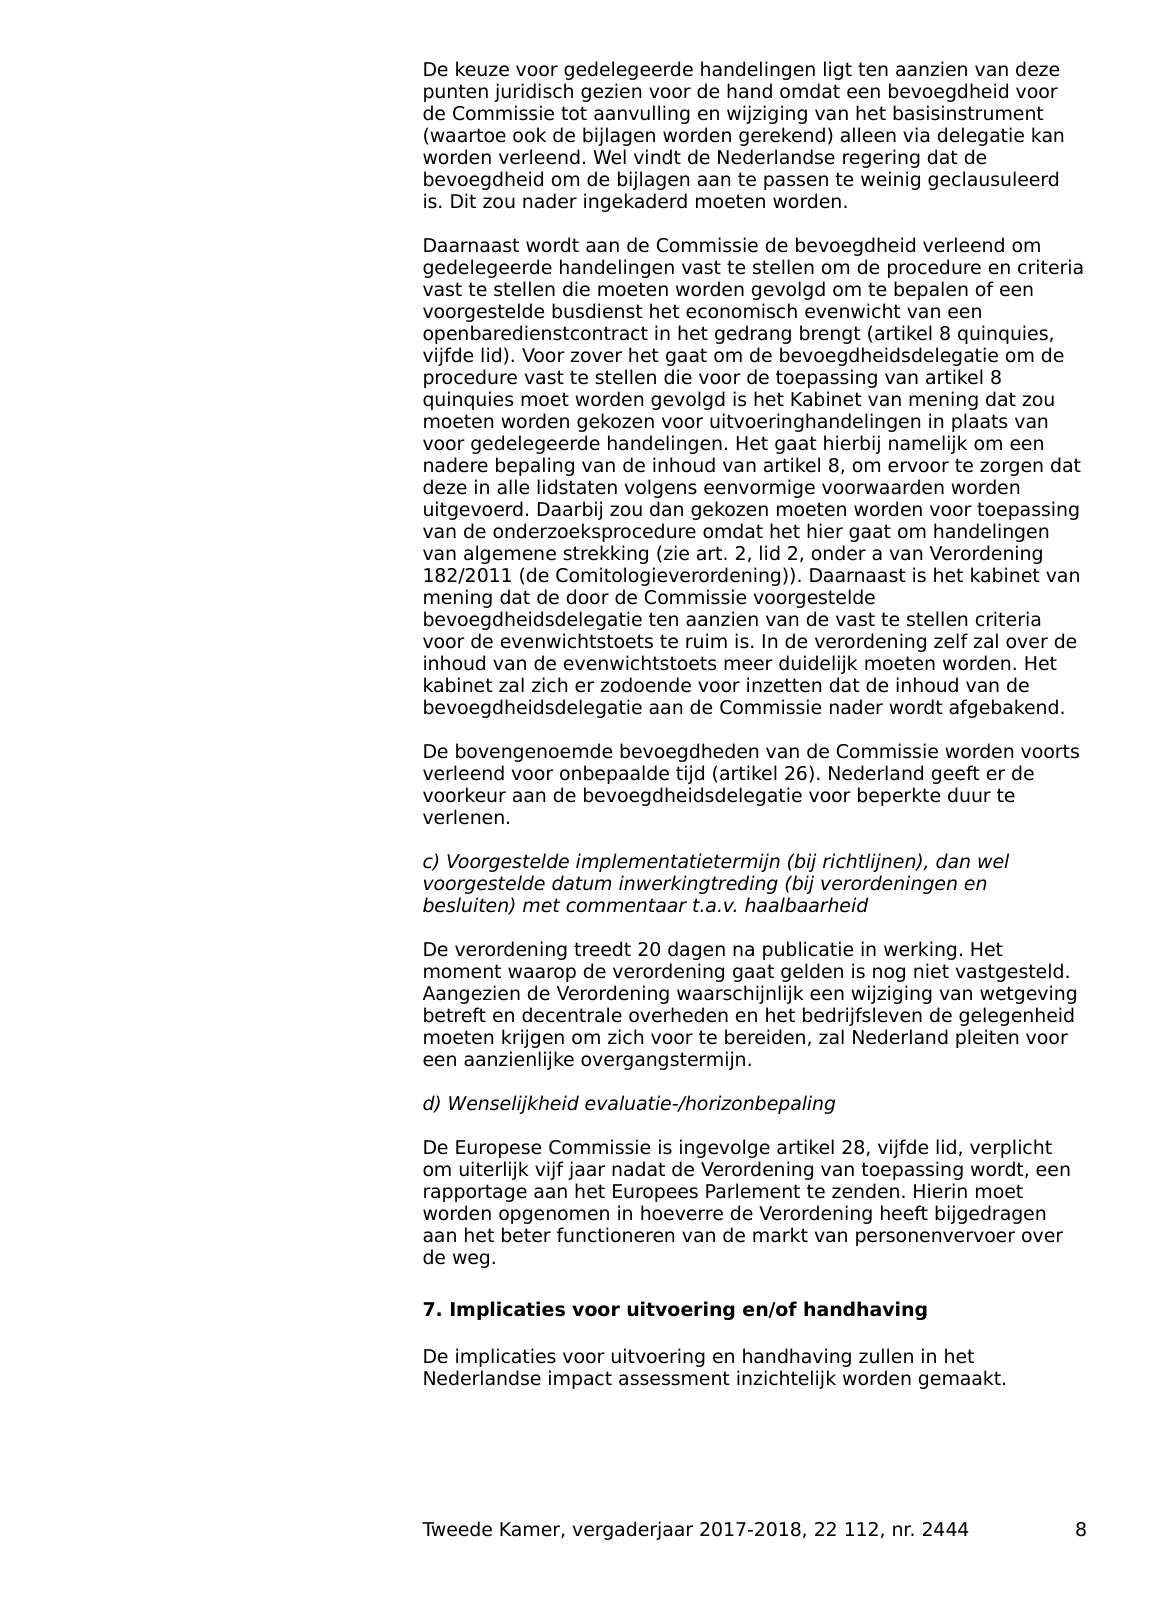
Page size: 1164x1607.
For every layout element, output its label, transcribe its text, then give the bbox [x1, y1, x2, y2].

subtitle 7. Implicaties voor uitvoering en/of handhaving [422, 1299, 1087, 1321]
text De keuze voor gedelegeerde handelingen ligt ten aanzien van deze punten juridisch gezien voor de hand omdat een bevoegdheid voor de Commissie tot aanvulling en wijziging van het basisinstrument (waartoe ook de bijlagen worden gerekend) alleen via delegatie kan worden verleend. Wel vindt de Nederlandse regering dat de bevoegdheid om de bijlagen aan te passen te weinig geclausuleerd is. Dit zou nader ingekaderd moeten worden. [422, 59, 1087, 213]
subtitle d) Wenselijkheid evaluatie-/horizonbepaling [422, 1093, 1087, 1115]
subtitle c) Voorgestelde implementatietermijn (bij richtlijnen), dan wel voorgestelde datum inwerkingtreding (bij verordeningen en besluiten) met commentaar t.a.v. haalbaarheid [422, 851, 1087, 917]
text De bovengenoemde bevoegdheden van de Commissie worden voorts verleend voor onbepaalde tijd (artikel 26). Nederland geeft er de voorkeur aan de bevoegdheidsdelegatie voor beperkte duur te verlenen. [422, 741, 1087, 829]
text De verordening treedt 20 dagen na publicatie in werking. Het moment waarop de verordening gaat gelden is nog niet vastgesteld. Aangezien de Verordening waarschijnlijk een wijziging van wetgeving betreft en decentrale overheden en het bedrijfsleven de gelegenheid moeten krijgen om zich voor te bereiden, zal Nederland pleiten voor een aanzienlijke overgangstermijn. [422, 939, 1087, 1071]
text De implicaties voor uitvoering en handhaving zullen in het Nederlandse impact assessment inzichtelijk worden gemaakt. [422, 1346, 1087, 1390]
text De Europese Commissie is ingevolge artikel 28, vijfde lid, verplicht om uiterlijk vijf jaar nadat de Verordening van toepassing wordt, een rapportage aan het Europees Parlement te zenden. Hierin moet worden opgenomen in hoeverre de Verordening heeft bijgedragen aan het beter functioneren van de markt van personenvervoer over de weg. [422, 1137, 1087, 1269]
text Daarnaast wordt aan de Commissie de bevoegdheid verleend om gedelegeerde handelingen vast te stellen om de procedure en criteria vast te stellen die moeten worden gevolgd om te bepalen of een voorgestelde busdienst het economisch evenwicht van een openbaredienstcontract in het gedrang brengt (artikel 8 quinquies, vijfde lid). Voor zover het gaat om de bevoegdheidsdelegatie om de procedure vast te stellen die voor de toepassing van artikel 8 quinquies moet worden gevolgd is het Kabinet van mening dat zou moeten worden gekozen voor uitvoeringhandelingen in plaats van voor gedelegeerde handelingen. Het gaat hierbij namelijk om een nadere bepaling van de inhoud van artikel 8, om ervoor te zorgen dat deze in alle lidstaten volgens eenvormige voorwaarden worden uitgevoerd. Daarbij zou dan gekozen moeten worden voor toepassing van de onderzoeksprocedure omdat het hier gaat om handelingen van algemene strekking (zie art. 2, lid 2, onder a van Verordening 182/2011 (de Comitologieverordening)). Daarnaast is het kabinet van mening dat de door de Commissie voorgestelde bevoegdheidsdelegatie ten aanzien van de vast te stellen criteria voor de evenwichtstoets te ruim is. In de verordening zelf zal over de inhoud van de evenwichtstoets meer duidelijk moeten worden. Het kabinet zal zich er zodoende voor inzetten dat de inhoud van de bevoegdheidsdelegatie aan de Commissie nader wordt afgebakend. [422, 235, 1087, 719]
